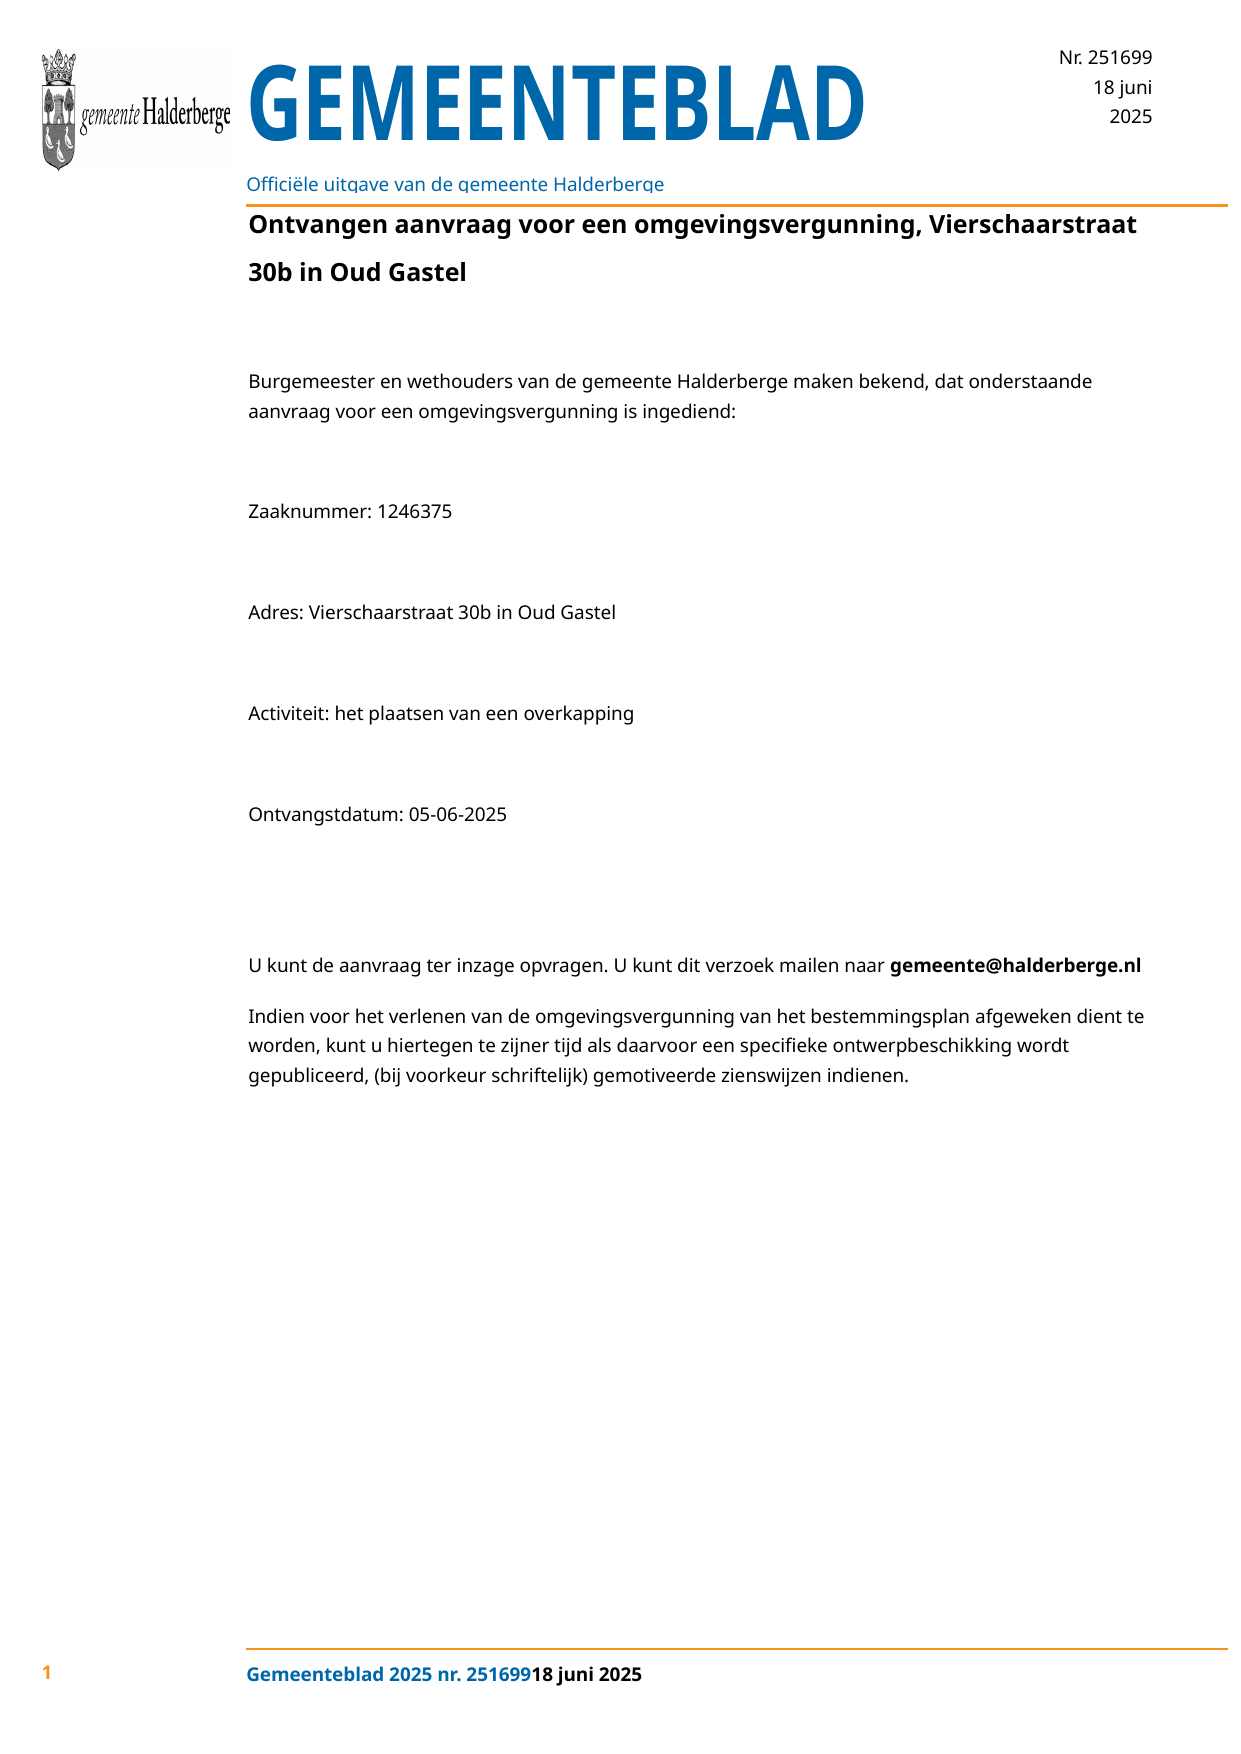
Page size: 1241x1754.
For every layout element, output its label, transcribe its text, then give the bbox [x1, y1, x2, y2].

text U kunt de aanvraag ter inzage opvragen. U kunt dit verzoek mailen naar gemeente@halderberge.nl [248, 952, 1152, 978]
text Indien voor het verlenen van de omgevingsvergunning van het bestemmingsplan afgeweken dient te worden, kunt u hiertegen te zijner tijd als daarvoor een specifieke ontwerpbeschikking wordt gepubliceerd, (bij voorkeur schriftelijk) gemotiveerde zienswijzen indienen. [248, 1003, 1152, 1088]
text Ontvangen aanvraag voor een omgevingsvergunning, Vierschaarstraat 30b in Oud Gastel [248, 207, 1152, 288]
text Burgemeester en wethouders van de gemeente Halderberge maken bekend, dat onderstaande aanvraag voor een omgevingsvergunning is ingediend: [248, 368, 1152, 424]
text Activiteit: het plaatsen van een overkapping [248, 700, 1152, 726]
text Adres: Vierschaarstraat 30b in Oud Gastel [248, 599, 1152, 625]
text Ontvangstdatum: 05-06-2025 [248, 801, 1152, 827]
text Zaaknummer: 1246375 [248, 499, 1152, 524]
picture [41, 47, 231, 172]
